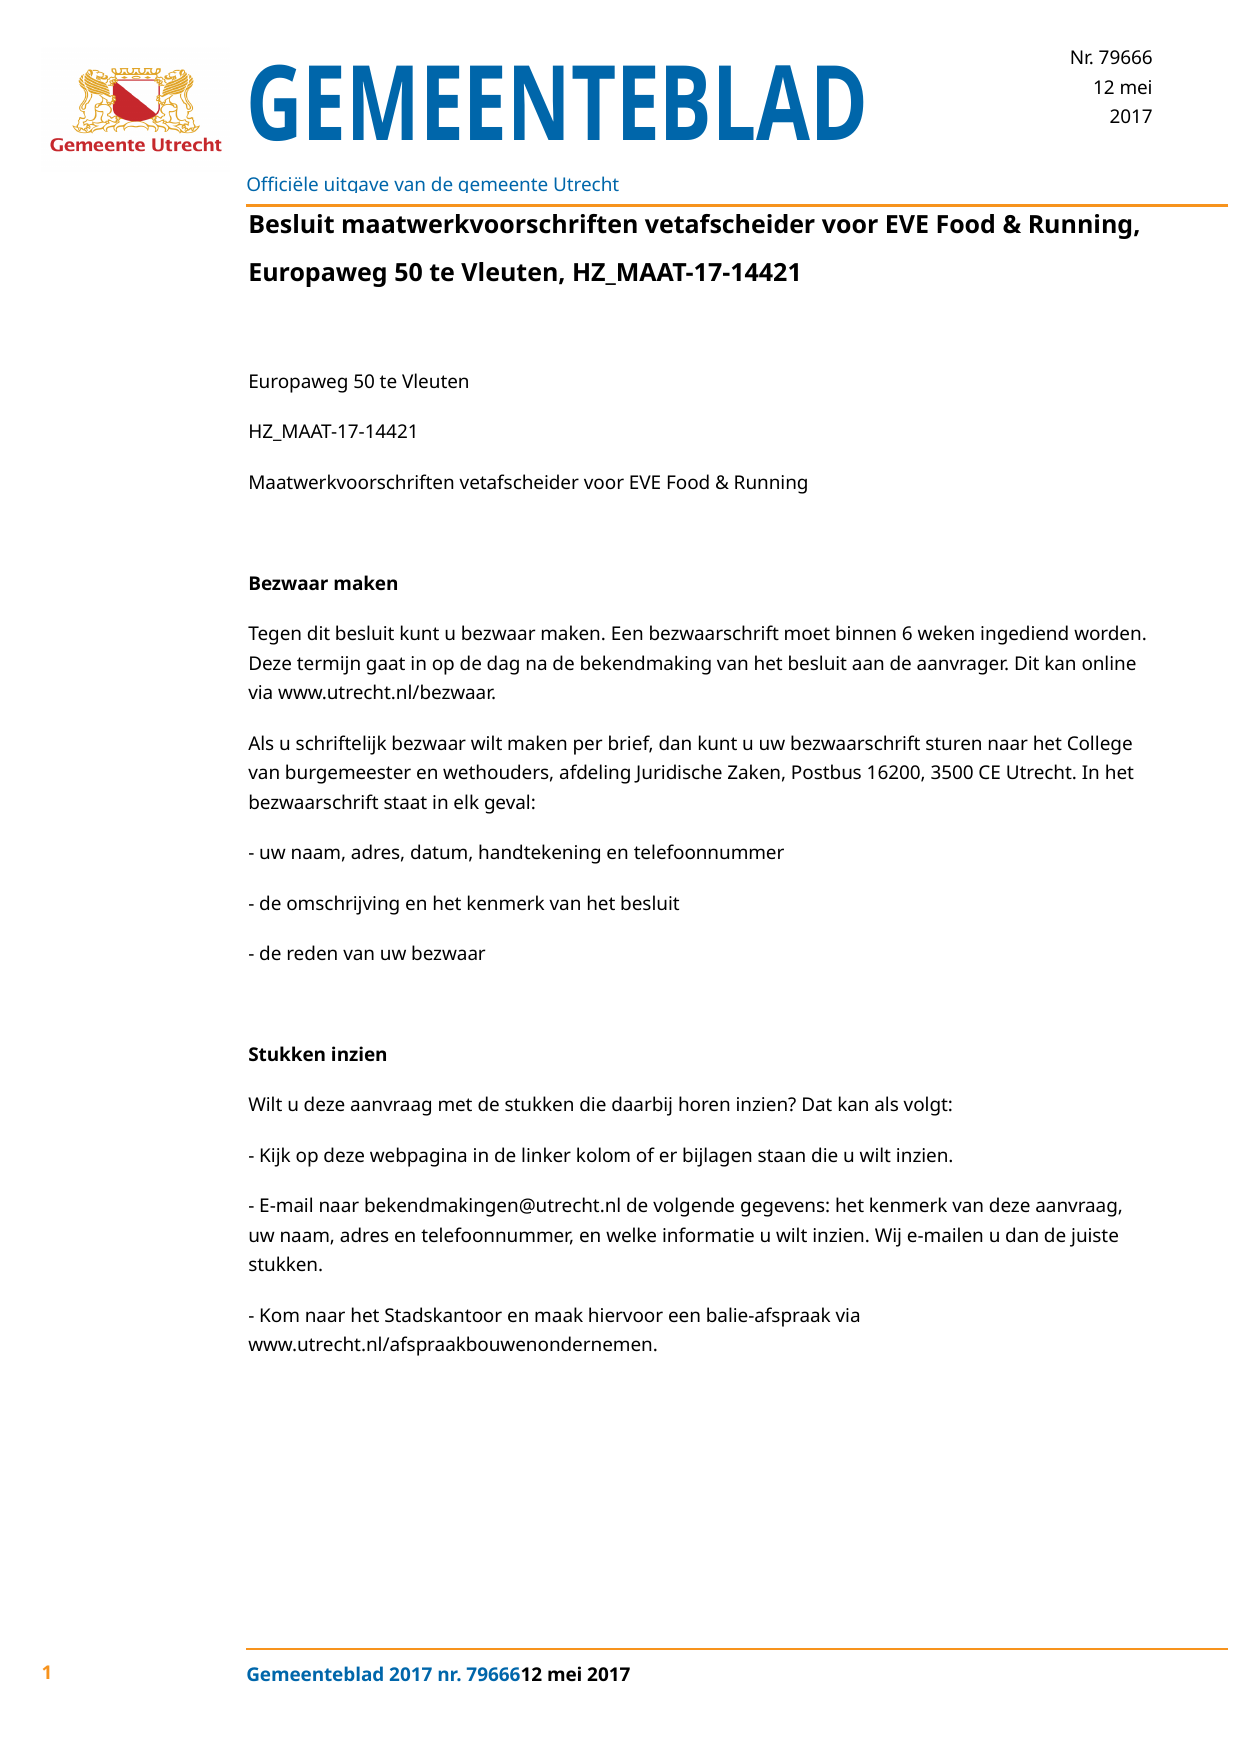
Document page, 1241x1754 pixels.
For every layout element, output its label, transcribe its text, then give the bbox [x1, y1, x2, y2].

text - E-mail naar bekendmakingen@utrecht.nl de volgende gegevens: het kenmerk van deze aanvraag, uw naam, adres en telefoonnummer, en welke informatie u wilt inzien. Wij e-mailen u dan de juiste stukken. [248, 1192, 1152, 1277]
text Stukken inzien [248, 1041, 1152, 1067]
text - de reden van uw bezwaar [248, 940, 1152, 966]
text Als u schriftelijk bezwaar wilt maken per brief, dan kunt u uw bezwaarschrift sturen naar het College van burgemeester en wethouders, afdeling Juridische Zaken, Postbus 16200, 3500 CE Utrecht. In het bezwaarschrift staat in elk geval: [248, 730, 1152, 815]
text Bezwaar maken [248, 570, 1152, 596]
text Europaweg 50 te Vleuten [248, 368, 1152, 394]
text Maatwerkvoorschriften vetafscheider voor EVE Food & Running [248, 469, 1152, 495]
text - Kom naar het Stadskantoor en maak hiervoor een balie-afspraak via www.utrecht.nl/afspraakbouwenondernemen. [248, 1302, 1152, 1357]
text - Kijk op deze webpagina in de linker kolom of er bijlagen staan die u wilt inzien. [248, 1142, 1152, 1168]
text Wilt u deze aanvraag met de stukken die daarbij horen inzien? Dat kan als volgt: [248, 1092, 1152, 1117]
text Besluit maatwerkvoorschriften vetafscheider voor EVE Food & Running, Europaweg 50 te Vleuten, HZ_MAAT-17-14421 [248, 207, 1152, 288]
text HZ_MAAT-17-14421 [248, 419, 1152, 444]
picture [41, 47, 231, 172]
text - uw naam, adres, datum, handtekening en telefoonnummer [248, 839, 1152, 865]
text Tegen dit besluit kunt u bezwaar maken. Een bezwaarschrift moet binnen 6 weken ingediend worden. Deze termijn gaat in op de dag na de bekendmaking van het besluit aan de aanvrager. Dit kan online via www.utrecht.nl/bezwaar. [248, 620, 1152, 705]
text - de omschrijving en het kenmerk van het besluit [248, 890, 1152, 916]
